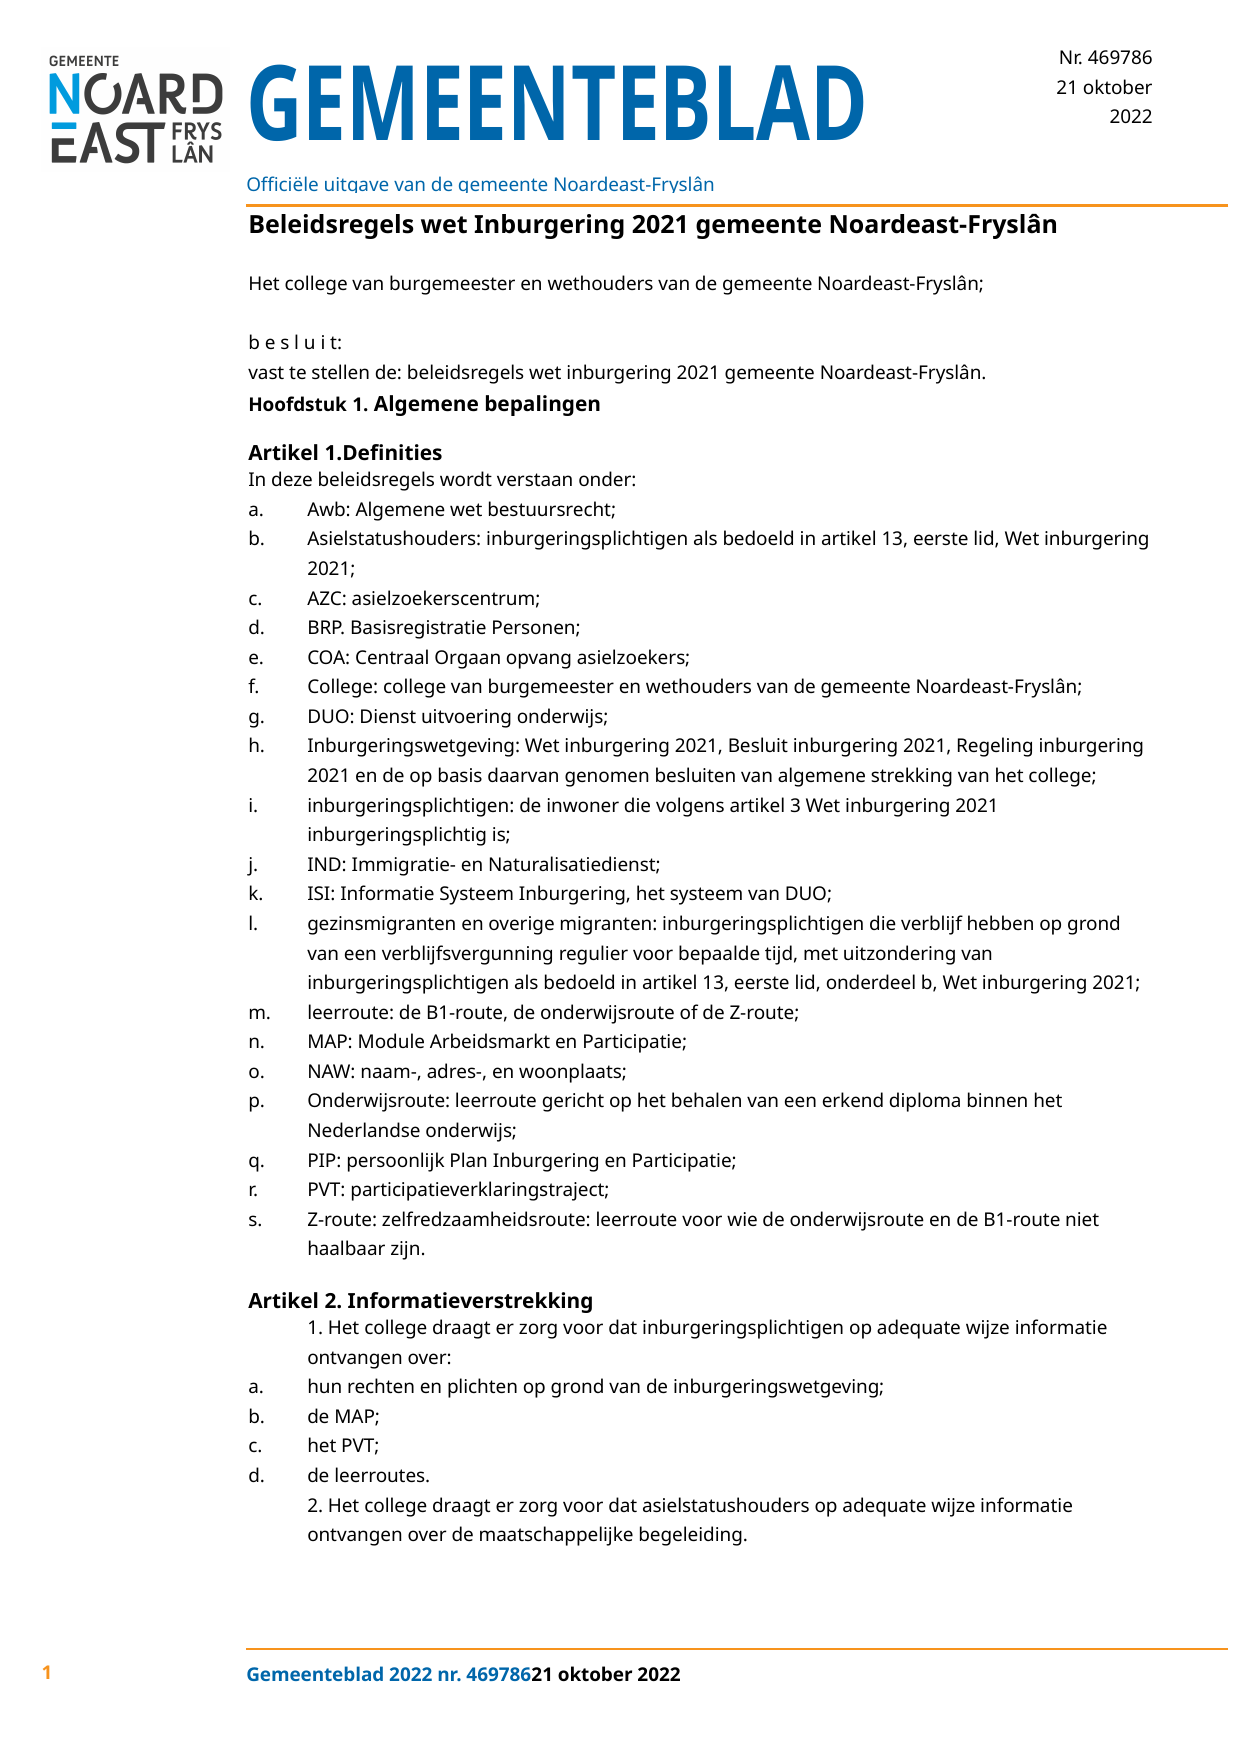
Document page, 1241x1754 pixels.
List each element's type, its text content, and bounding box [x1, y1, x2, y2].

text Het college van burgemeester en wethouders van de gemeente Noardeast-Fryslân; [248, 270, 1152, 296]
text Beleidsregels wet Inburgering 2021 gemeente Noardeast-Fryslân [248, 207, 1152, 241]
list Inburgeringswetgeving: Wet inburgering 2021, Besluit inburgering 2021, Regeling inburgering 2021 en de op basis daarvan genomen besluiten van algemene strekking van het college; [248, 733, 1152, 788]
list het PVT; [248, 1433, 1152, 1458]
text In deze beleidsregels wordt verstaan onder: [248, 466, 1152, 492]
list College: college van burgemeester en wethouders van de gemeente Noardeast-Fryslân; [248, 673, 1152, 699]
picture [41, 47, 231, 172]
list NAW: naam-, adres-, en woonplaats; [248, 1058, 1152, 1084]
list Asielstatushouders: inburgeringsplichtigen als bedoeld in artikel 13, eerste lid, Wet inburgering 2021; [248, 526, 1152, 581]
list inburgeringsplichtigen: de inwoner die volgens artikel 3 Wet inburgering 2021 inburgeringsplichtig is; [248, 792, 1152, 847]
list gezinsmigranten en overige migranten: inburgeringsplichtigen die verblijf hebben op grond van een verblijfsvergunning regulier voor bepaalde tijd, met uitzondering van inburgeringsplichtigen als bedoeld in artikel 13, eerste lid, onderdeel b, Wet inburgering 2021; [248, 910, 1152, 995]
text vast te stellen de: beleidsregels wet inburgering 2021 gemeente Noardeast-Fryslân. [248, 359, 1152, 385]
list leerroute: de B1-route, de onderwijsroute of de Z-route; [248, 999, 1152, 1024]
list AZC: asielzoekerscentrum; [248, 585, 1152, 610]
list de leerroutes. [248, 1462, 1152, 1488]
list ISI: Informatie Systeem Inburgering, het systeem van DUO; [248, 881, 1152, 906]
list de MAP; [248, 1403, 1152, 1429]
list Awb: Algemene wet bestuursrecht; [248, 496, 1152, 522]
list hun rechten en plichten op grond van de inburgeringswetgeving; [248, 1373, 1152, 1399]
list IND: Immigratie- en Naturalisatiedienst; [248, 851, 1152, 877]
list Z-route: zelfredzaamheidsroute: leerroute voor wie de onderwijsroute en de B1-route niet haalbaar zijn. [248, 1206, 1152, 1261]
text Hoofdstuk 1. Algemene bepalingen [248, 389, 1152, 417]
text Artikel 1.Definities [248, 438, 1152, 466]
list PIP: persoonlijk Plan Inburgering en Participatie; [248, 1147, 1152, 1172]
text Artikel 2. Informatieverstrekking [248, 1286, 1152, 1314]
list 1. Het college draagt er zorg voor dat inburgeringsplichtigen op adequate wijze informatie ontvangen over: [248, 1314, 1152, 1370]
list 2. Het college draagt er zorg voor dat asielstatushouders op adequate wijze informatie ontvangen over de maatschappelijke begeleiding. [248, 1492, 1152, 1547]
list PVT: participatieverklaringstraject; [248, 1176, 1152, 1202]
list DUO: Dienst uitvoering onderwijs; [248, 703, 1152, 729]
list BRP. Basisregistratie Personen; [248, 614, 1152, 640]
list Onderwijsroute: leerroute gericht op het behalen van een erkend diploma binnen het Nederlandse onderwijs; [248, 1088, 1152, 1143]
list MAP: Module Arbeidsmarkt en Participatie; [248, 1028, 1152, 1054]
text b e s l u i t: [248, 329, 1152, 355]
list COA: Centraal Orgaan opvang asielzoekers; [248, 644, 1152, 669]
